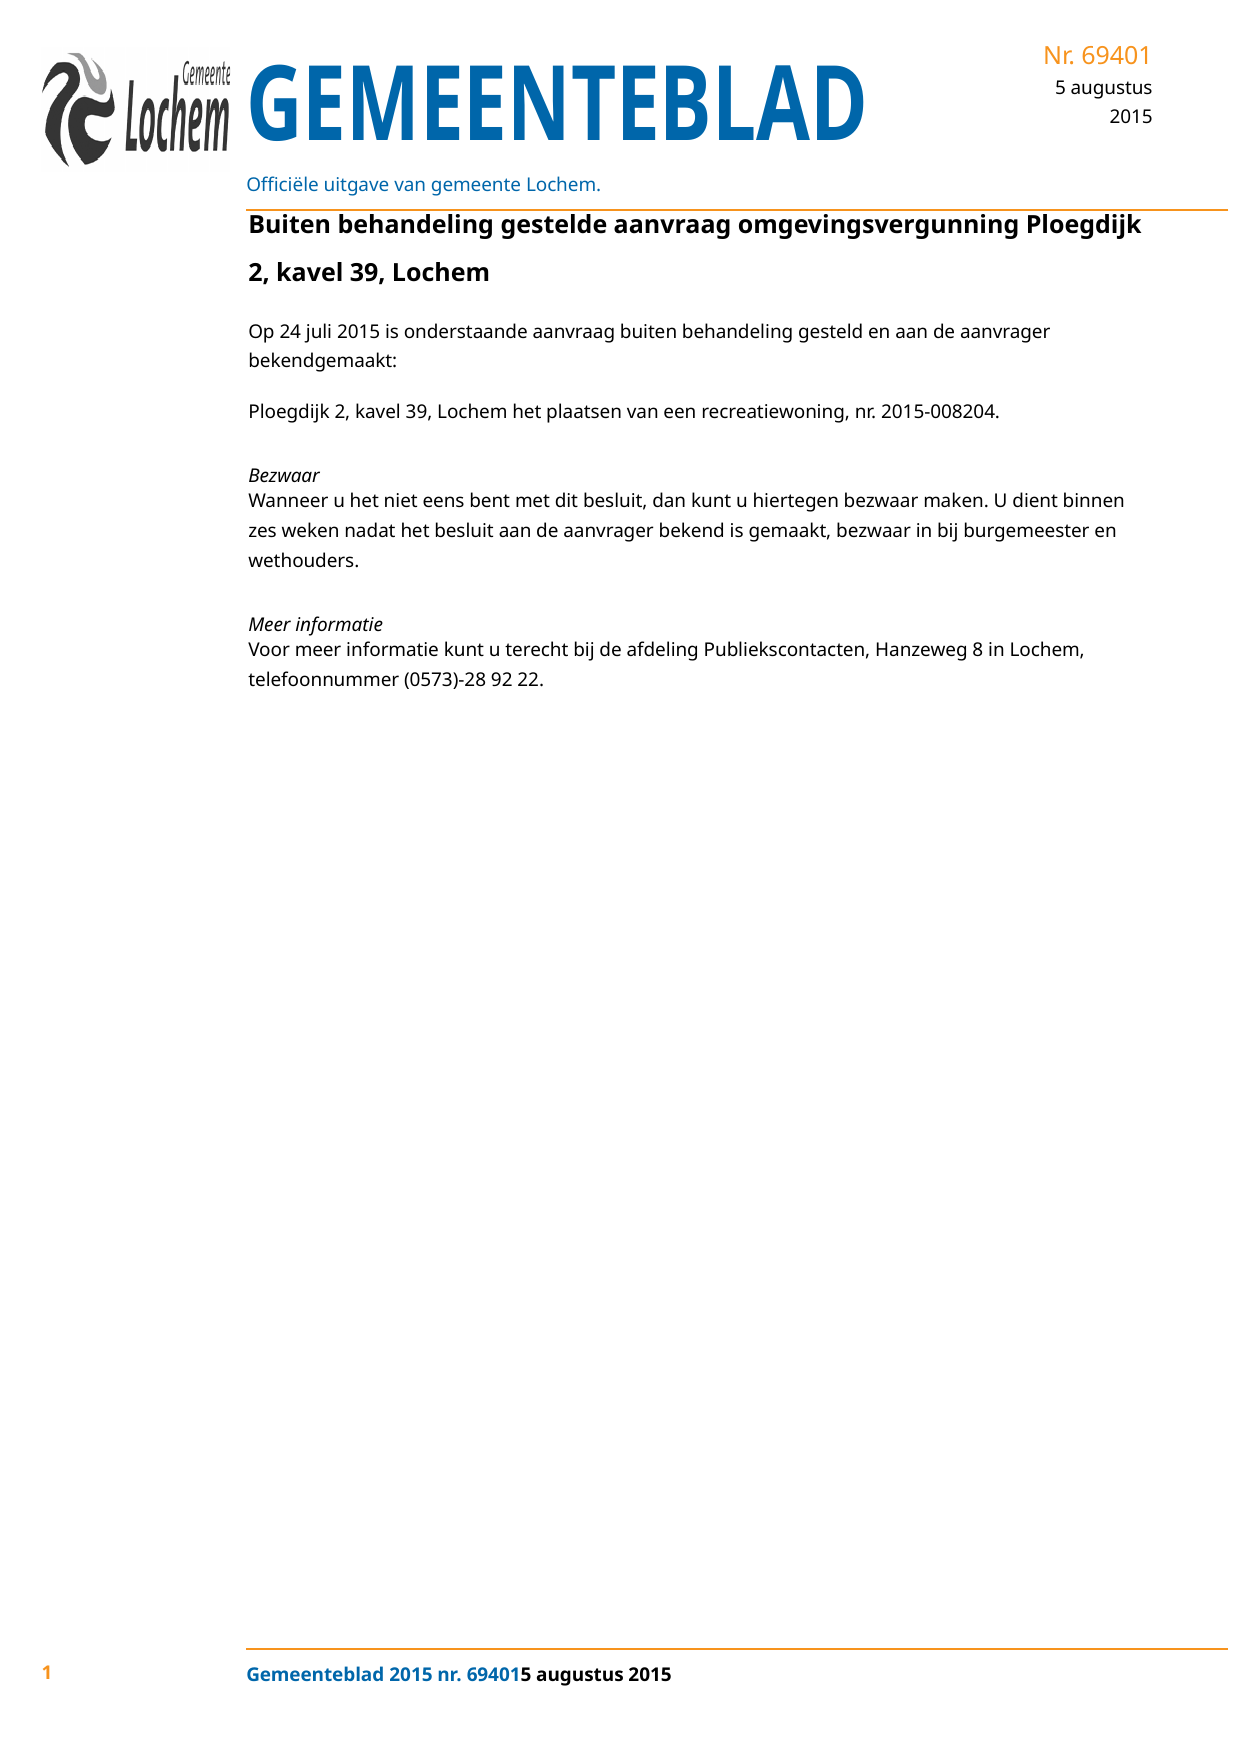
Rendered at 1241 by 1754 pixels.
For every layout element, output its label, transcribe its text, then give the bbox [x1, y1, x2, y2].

text Meer informatie [248, 611, 1152, 636]
picture [41, 47, 231, 172]
text Ploegdijk 2, kavel 39, Lochem het plaatsen van een recreatiewoning, nr. 2015-008204. [248, 398, 1152, 424]
text Bezwaar [248, 462, 1152, 488]
text Wanneer u het niet eens bent met dit besluit, dan kunt u hiertegen bezwaar maken. U dient binnen zes weken nadat het besluit aan de aanvrager bekend is gemaakt, bezwaar in bij burgemeester en wethouders. [248, 488, 1152, 572]
text Op 24 juli 2015 is onderstaande aanvraag buiten behandeling gesteld en aan de aanvrager bekendgemaakt: [248, 318, 1152, 373]
text Buiten behandeling gestelde aanvraag omgevingsvergunning Ploegdijk 2, kavel 39, Lochem [248, 211, 1152, 288]
text Voor meer informatie kunt u terecht bij de afdeling Publiekscontacten, Hanzeweg 8 in Lochem, telefoonnummer (0573)-28 92 22. [248, 636, 1152, 692]
